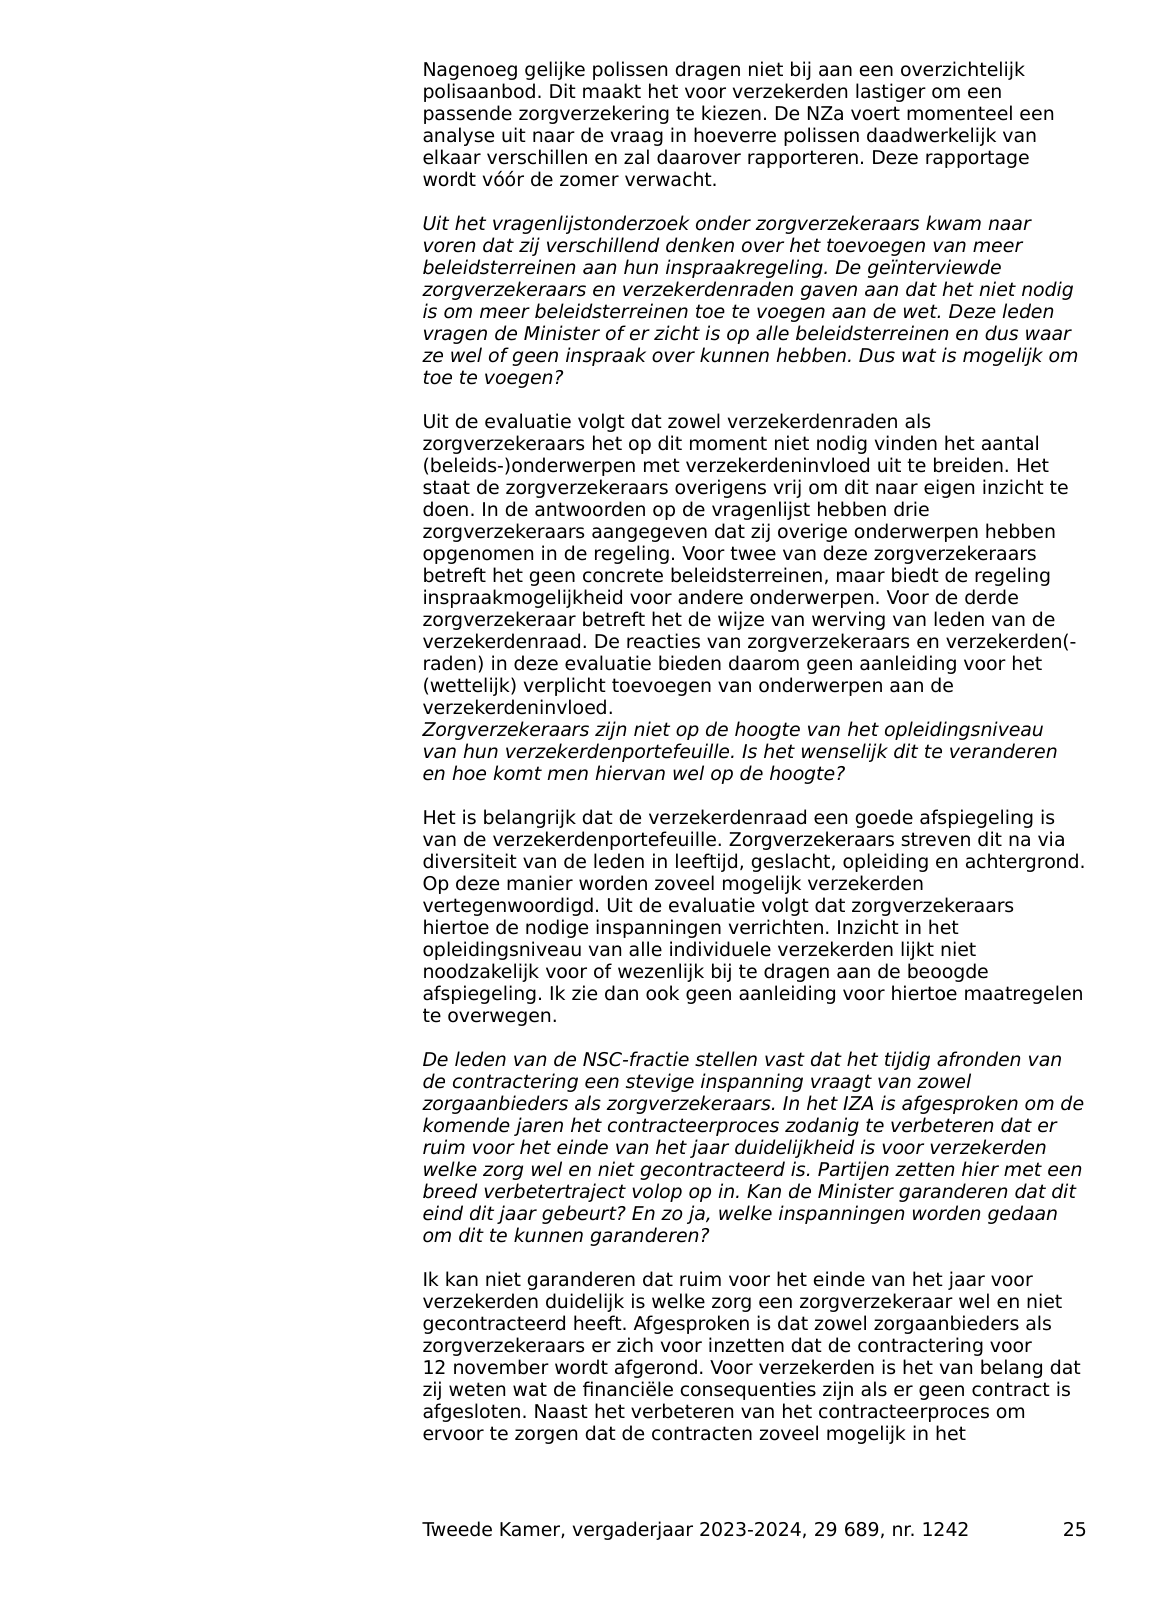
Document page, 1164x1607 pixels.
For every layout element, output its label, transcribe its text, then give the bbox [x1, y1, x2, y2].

text Het is belangrijk dat de verzekerdenraad een goede afspiegeling is van de verzekerdenportefeuille. Zorgverzekeraars streven dit na via diversiteit van de leden in leeftijd, geslacht, opleiding en achtergrond. Op deze manier worden zoveel mogelijk verzekerden vertegenwoordigd. Uit de evaluatie volgt dat zorgverzekeraars hiertoe de nodige inspanningen verrichten. Inzicht in het opleidingsniveau van alle individuele verzekerden lijkt niet noodzakelijk voor of wezenlijk bij te dragen aan de beoogde afspiegeling. Ik zie dan ook geen aanleiding voor hiertoe maatregelen te overwegen. [422, 807, 1087, 1027]
text Uit het vragenlijstonderzoek onder zorgverzekeraars kwam naar voren dat zij verschillend denken over het toevoegen van meer beleidsterreinen aan hun inspraakregeling. De geïnterviewde zorgverzekeraars en verzekerdenraden gaven aan dat het niet nodig is om meer beleidsterreinen toe te voegen aan de wet. Deze leden vragen de Minister of er zicht is op alle beleidsterreinen en dus waar ze wel of geen inspraak over kunnen hebben. Dus wat is mogelijk om toe te voegen? [422, 213, 1087, 389]
text Nagenoeg gelijke polissen dragen niet bij aan een overzichtelijk polisaanbod. Dit maakt het voor verzekerden lastiger om een passende zorgverzekering te kiezen. De NZa voert momenteel een analyse uit naar de vraag in hoeverre polissen daadwerkelijk van elkaar verschillen en zal daarover rapporteren. Deze rapportage wordt vóór de zomer verwacht. [422, 59, 1087, 191]
text Ik kan niet garanderen dat ruim voor het einde van het jaar voor verzekerden duidelijk is welke zorg een zorgverzekeraar wel en niet gecontracteerd heeft. Afgesproken is dat zowel zorgaanbieders als zorgverzekeraars er zich voor inzetten dat de contractering voor 12 november wordt afgerond. Voor verzekerden is het van belang dat zij weten wat de financiële consequenties zijn als er geen contract is afgesloten. Naast het verbeteren van het contracteerproces om ervoor te zorgen dat de contracten zoveel mogelijk in het [422, 1269, 1087, 1445]
text De leden van de NSC-fractie stellen vast dat het tijdig afronden van de contractering een stevige inspanning vraagt van zowel zorgaanbieders als zorgverzekeraars. In het IZA is afgesproken om de komende jaren het contracteerproces zodanig te verbeteren dat er ruim voor het einde van het jaar duidelijkheid is voor verzekerden welke zorg wel en niet gecontracteerd is. Partijen zetten hier met een breed verbetertraject volop op in. Kan de Minister garanderen dat dit eind dit jaar gebeurt? En zo ja, welke inspanningen worden gedaan om dit te kunnen garanderen? [422, 1049, 1087, 1247]
text Uit de evaluatie volgt dat zowel verzekerdenraden als zorgverzekeraars het op dit moment niet nodig vinden het aantal (beleids-)onderwerpen met verzekerdeninvloed uit te breiden. Het staat de zorgverzekeraars overigens vrij om dit naar eigen inzicht te doen. In de antwoorden op de vragenlijst hebben drie zorgverzekeraars aangegeven dat zij overige onderwerpen hebben opgenomen in de regeling. Voor twee van deze zorgverzekeraars betreft het geen concrete beleidsterreinen, maar biedt de regeling inspraakmogelijkheid voor andere onderwerpen. Voor de derde zorgverzekeraar betreft het de wijze van werving van leden van de verzekerdenraad. De reacties van zorgverzekeraars en verzekerden(-raden) in deze evaluatie bieden daarom geen aanleiding voor het (wettelijk) verplicht toevoegen van onderwerpen aan de verzekerdeninvloed. [422, 411, 1087, 719]
text Zorgverzekeraars zijn niet op de hoogte van het opleidingsniveau van hun verzekerdenportefeuille. Is het wenselijk dit te veranderen en hoe komt men hiervan wel op de hoogte? [422, 719, 1087, 785]
